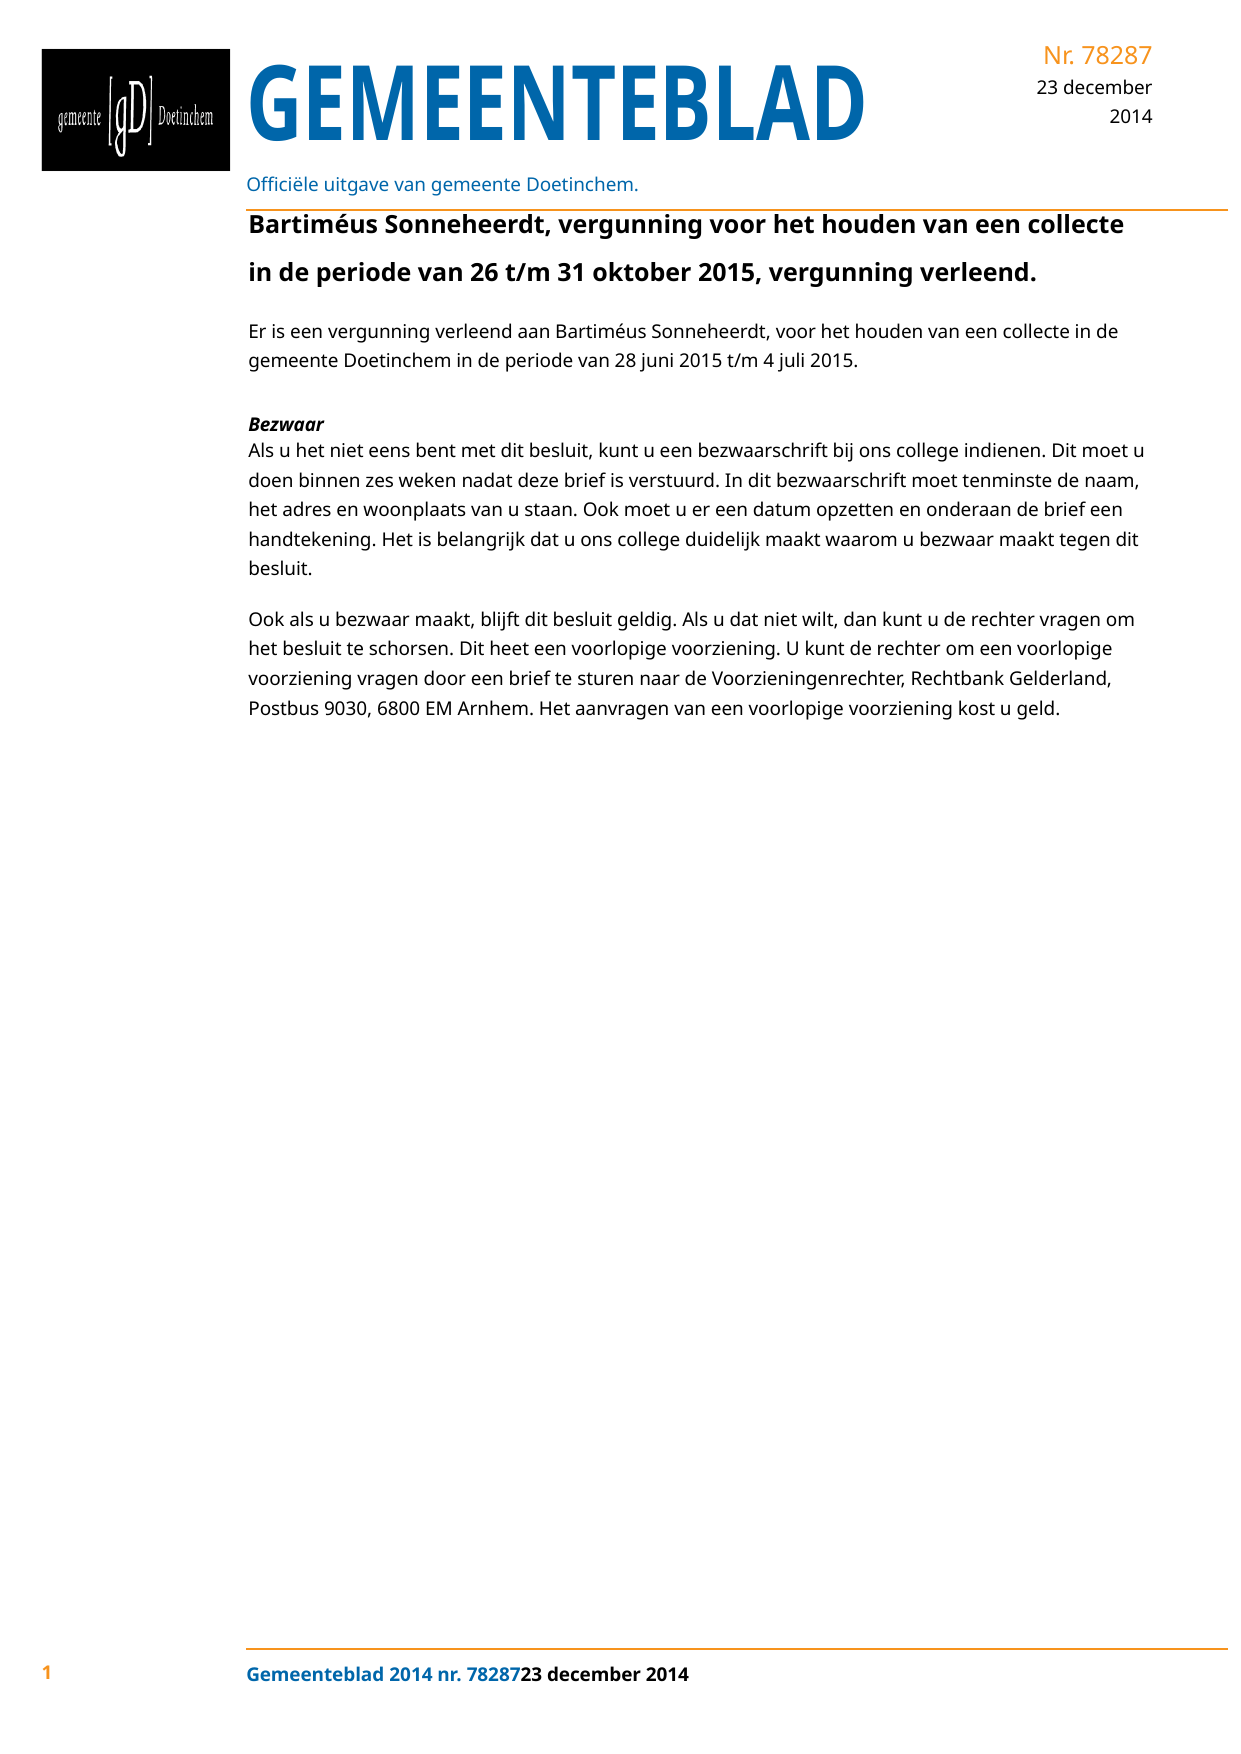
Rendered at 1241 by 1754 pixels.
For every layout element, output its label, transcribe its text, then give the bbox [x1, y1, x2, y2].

text Bartiméus Sonneheerdt, vergunning voor het houden van een collecte in de periode van 26 t/m 31 oktober 2015, vergunning verleend. [248, 211, 1152, 288]
picture [41, 47, 231, 172]
text Er is een vergunning verleend aan Bartiméus Sonneheerdt, voor het houden van een collecte in de gemeente Doetinchem in de periode van 28 juni 2015 t/m 4 juli 2015. [248, 318, 1152, 373]
text Bezwaar [248, 411, 1152, 437]
text Als u het niet eens bent met dit besluit, kunt u een bezwaarschrift bij ons college indienen. Dit moet u doen binnen zes weken nadat deze brief is verstuurd. In dit bezwaarschrift moet tenminste de naam, het adres en woonplaats van u staan. Ook moet u er een datum opzetten en onderaan de brief een handtekening. Het is belangrijk dat u ons college duidelijk maakt waarom u bezwaar maakt tegen dit besluit. [248, 437, 1152, 581]
text Ook als u bezwaar maakt, blijft dit besluit geldig. Als u dat niet wilt, dan kunt u de rechter vragen om het besluit te schorsen. Dit heet een voorlopige voorziening. U kunt de rechter om een voorlopige voorziening vragen door een brief te sturen naar de Voorzieningenrechter, Rechtbank Gelderland, Postbus 9030, 6800 EM Arnhem. Het aanvragen van een voorlopige voorziening kost u geld. [248, 606, 1152, 720]
